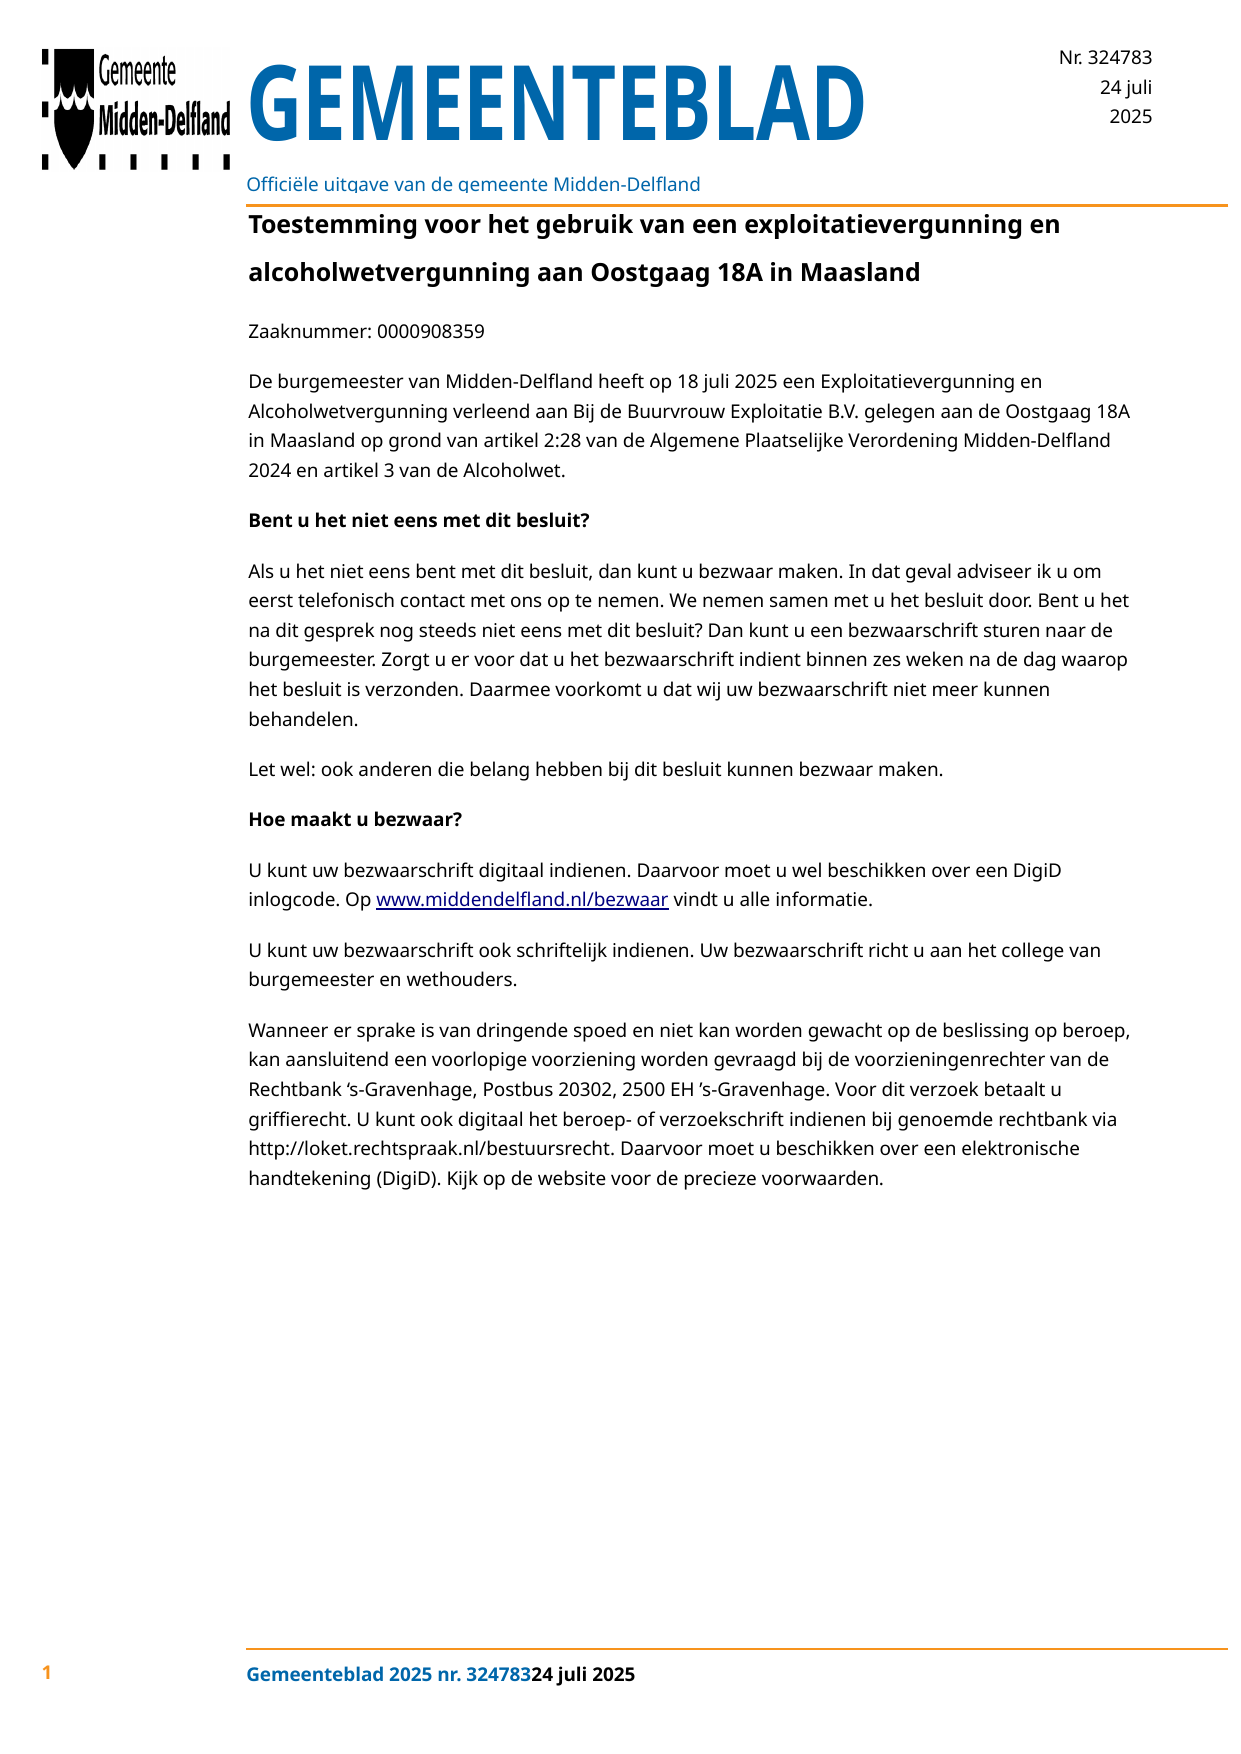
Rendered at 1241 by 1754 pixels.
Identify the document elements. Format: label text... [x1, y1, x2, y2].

text Toestemming voor het gebruik van een exploitatievergunning en alcoholwetvergunning aan Oostgaag 18A in Maasland [248, 207, 1152, 288]
text Wanneer er sprake is van dringende spoed en niet kan worden gewacht op de beslissing op beroep, kan aansluitend een voorlopige voorziening worden gevraagd bij de voorzieningenrechter van de Rechtbank ‘s-Gravenhage, Postbus 20302, 2500 EH ’s-Gravenhage. Voor dit verzoek betaalt u griffierecht. U kunt ook digitaal het beroep- of verzoekschrift indienen bij genoemde rechtbank via http://loket.rechtspraak.nl/bestuursrecht. Daarvoor moet u beschikken over een elektronische handtekening (DigiD). Kijk op de website voor de precieze voorwaarden. [248, 1017, 1152, 1191]
text De burgemeester van Midden-Delfland heeft op 18 juli 2025 een Exploitatievergunning en Alcoholwetvergunning verleend aan Bij de Buurvrouw Exploitatie B.V. gelegen aan de Oostgaag 18A in Maasland op grond van artikel 2:28 van de Algemene Plaatselijke Verordening Midden-Delfland 2024 en artikel 3 van de Alcoholwet. [248, 368, 1152, 483]
text Bent u het niet eens met dit besluit? [248, 507, 1152, 533]
text U kunt uw bezwaarschrift digitaal indienen. Daarvoor moet u wel beschikken over een DigiD inlogcode. Op www.middendelfland.nl/bezwaar vindt u alle informatie. [248, 857, 1152, 912]
text U kunt uw bezwaarschrift ook schriftelijk indienen. Uw bezwaarschrift richt u aan het college van burgemeester en wethouders. [248, 937, 1152, 992]
text Zaaknummer: 0000908359 [248, 318, 1152, 344]
text Let wel: ook anderen die belang hebben bij dit besluit kunnen bezwaar maken. [248, 756, 1152, 782]
text Hoe maakt u bezwaar? [248, 807, 1152, 832]
text Als u het niet eens bent met dit besluit, dan kunt u bezwaar maken. In dat geval adviseer ik u om eerst telefonisch contact met ons op te nemen. We nemen samen met u het besluit door. Bent u het na dit gesprek nog steeds niet eens met dit besluit? Dan kunt u een bezwaarschrift sturen naar de burgemeester. Zorgt u er voor dat u het bezwaarschrift indient binnen zes weken na de dag waarop het besluit is verzonden. Daarmee voorkomt u dat wij uw bezwaarschrift niet meer kunnen behandelen. [248, 558, 1152, 732]
picture [41, 47, 231, 172]
